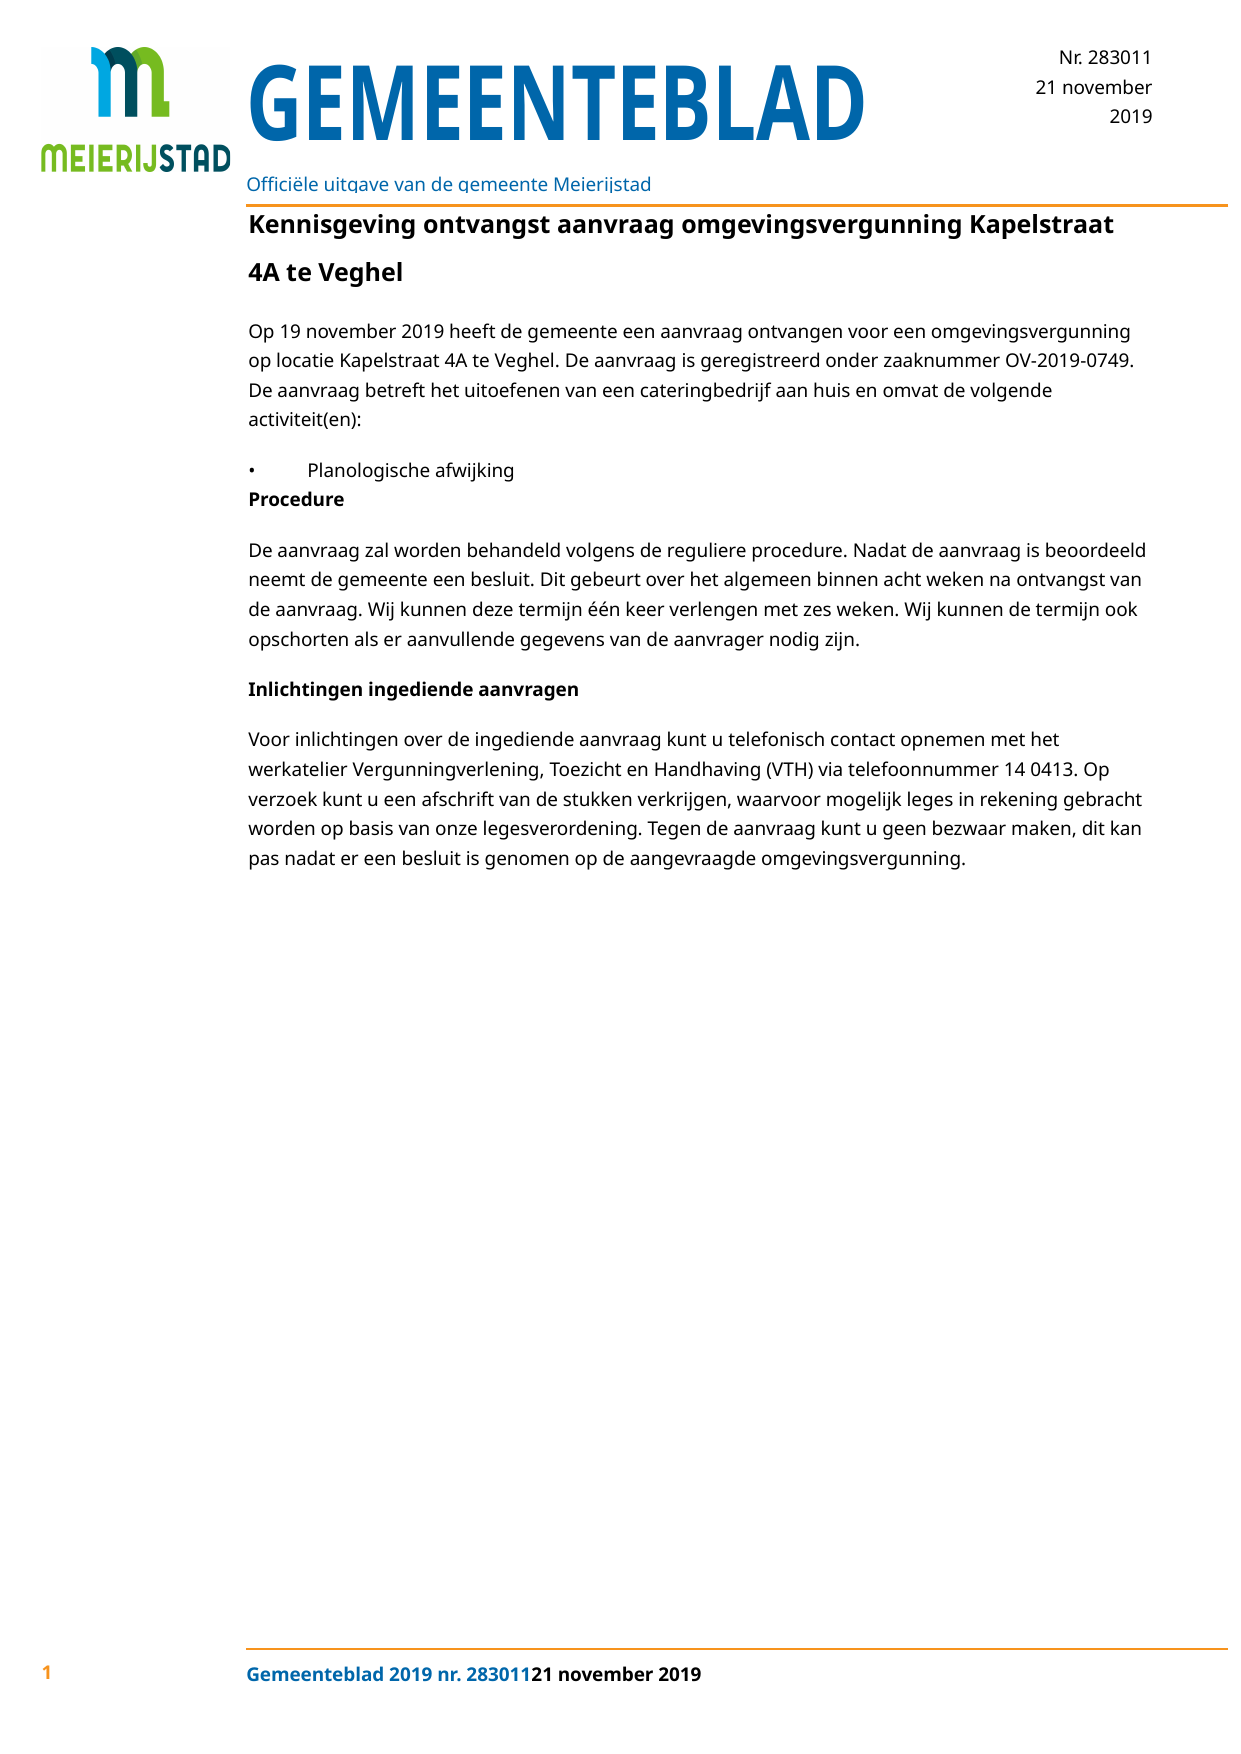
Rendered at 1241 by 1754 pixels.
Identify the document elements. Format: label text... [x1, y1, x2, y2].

text Voor inlichtingen over de ingediende aanvraag kunt u telefonisch contact opnemen met het werkatelier Vergunningverlening, Toezicht en Handhaving (VTH) via telefoonnummer 14 0413. Op verzoek kunt u een afschrift van de stukken verkrijgen, waarvoor mogelijk leges in rekening gebracht worden op basis van onze legesverordening. Tegen de aanvraag kunt u geen bezwaar maken, dit kan pas nadat er een besluit is genomen op de aangevraagde omgevingsvergunning. [248, 727, 1152, 871]
picture [41, 47, 231, 172]
text Inlichtingen ingediende aanvragen [248, 676, 1152, 702]
list Planologische afwijking [248, 457, 1152, 483]
text Kennisgeving ontvangst aanvraag omgevingsvergunning Kapelstraat 4A te Veghel [248, 207, 1152, 288]
text Op 19 november 2019 heeft de gemeente een aanvraag ontvangen voor een omgevingsvergunning op locatie Kapelstraat 4A te Veghel. De aanvraag is geregistreerd onder zaaknummer OV-2019-0749. De aanvraag betreft het uitoefenen van een cateringbedrijf aan huis en omvat de volgende activiteit(en): [248, 318, 1152, 432]
text Procedure [248, 487, 1152, 512]
text De aanvraag zal worden behandeld volgens de reguliere procedure. Nadat de aanvraag is beoordeeld neemt de gemeente een besluit. Dit gebeurt over het algemeen binnen acht weken na ontvangst van de aanvraag. Wij kunnen deze termijn één keer verlengen met zes weken. Wij kunnen de termijn ook opschorten als er aanvullende gegevens van de aanvrager nodig zijn. [248, 537, 1152, 652]
